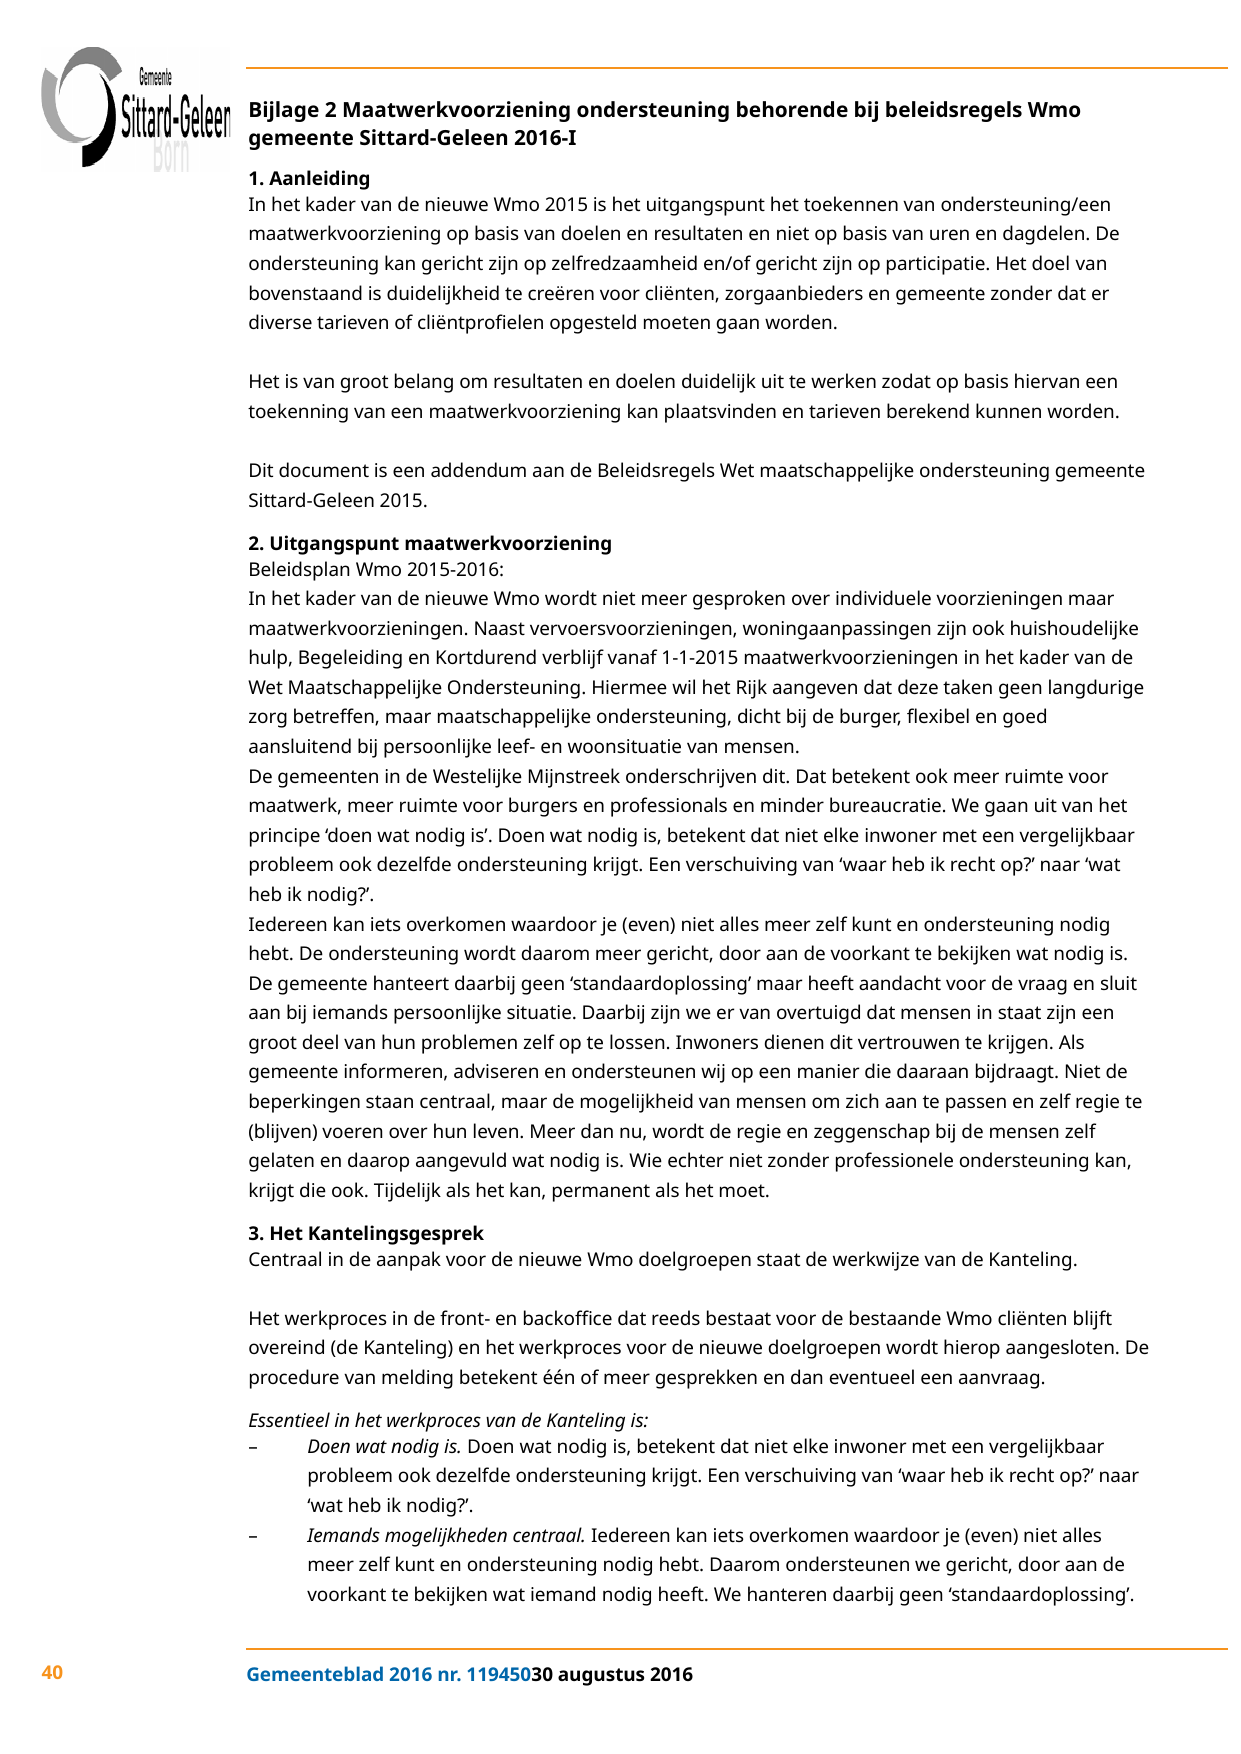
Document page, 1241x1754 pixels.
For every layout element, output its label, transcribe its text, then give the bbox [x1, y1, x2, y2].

text Centraal in de aanpak voor de nieuwe Wmo doelgroepen staat de werkwijze van de Kanteling. [248, 1246, 1152, 1272]
text Dit document is een addendum aan de Beleidsregels Wet maatschappelijke ondersteuning gemeente Sittard-Geleen 2015. [248, 457, 1152, 513]
text Bijlage 2 Maatwerkvoorziening ondersteuning behorende bij beleidsregels Wmo gemeente Sittard-Geleen 2016-I [248, 95, 1152, 152]
text In het kader van de nieuwe Wmo 2015 is het uitgangspunt het toekennen van ondersteuning/een maatwerkvoorziening op basis van doelen en resultaten en niet op basis van uren en dagdelen. De ondersteuning kan gericht zijn op zelfredzaamheid en/of gericht zijn op participatie. Het doel van bovenstaand is duidelijkheid te creëren voor cliënten, zorgaanbieders en gemeente zonder dat er diverse tarieven of cliëntprofielen opgesteld moeten gaan worden. [248, 191, 1152, 335]
text 2. Uitgangspunt maatwerkvoorziening [248, 530, 1152, 556]
text Het werkproces in de front- en backoffice dat reeds bestaat voor de bestaande Wmo cliënten blijft overeind (de Kanteling) en het werkproces voor de nieuwe doelgroepen wordt hierop aangesloten. De procedure van melding betekent één of meer gesprekken en dan eventueel een aanvraag. [248, 1305, 1152, 1390]
text 1. Aanleiding [248, 165, 1152, 191]
picture [41, 47, 231, 172]
text Iedereen kan iets overkomen waardoor je (even) niet alles meer zelf kunt en ondersteuning nodig hebt. De ondersteuning wordt daarom meer gericht, door aan de voorkant te bekijken wat nodig is. De gemeente hanteert daarbij geen ‘standaardoplossing’ maar heeft aandacht voor de vraag en sluit aan bij iemands persoonlijke situatie. Daarbij zijn we er van overtuigd dat mensen in staat zijn een groot deel van hun problemen zelf op te lossen. Inwoners dienen dit vertrouwen te krijgen. Als gemeente informeren, adviseren en ondersteunen wij op een manier die daaraan bijdraagt. Niet de beperkingen staan centraal, maar de mogelijkheid van mensen om zich aan te passen en zelf regie te (blijven) voeren over hun leven. Meer dan nu, wordt de regie en zeggenschap bij de mensen zelf gelaten en daarop aangevuld wat nodig is. Wie echter niet zonder professionele ondersteuning kan, krijgt die ook. Tijdelijk als het kan, permanent als het moet. [248, 911, 1152, 1203]
text Beleidsplan Wmo 2015-2016: [248, 556, 1152, 581]
list Doen wat nodig is. Doen wat nodig is, betekent dat niet elke inwoner met een vergelijkbaar probleem ook dezelfde ondersteuning krijgt. Een verschuiving van ‘waar heb ik recht op?’ naar ‘wat heb ik nodig?’. [248, 1433, 1152, 1518]
text Het is van groot belang om resultaten en doelen duidelijk uit te werken zodat op basis hiervan een toekenning van een maatwerkvoorziening kan plaatsvinden en tarieven berekend kunnen worden. [248, 368, 1152, 424]
text In het kader van de nieuwe Wmo wordt niet meer gesproken over individuele voorzieningen maar maatwerkvoorzieningen. Naast vervoersvoorzieningen, woningaanpassingen zijn ook huishoudelijke hulp, Begeleiding en Kortdurend verblijf vanaf 1-1-2015 maatwerkvoorzieningen in het kader van de Wet Maatschappelijke Ondersteuning. Hiermee wil het Rijk aangeven dat deze taken geen langdurige zorg betreffen, maar maatschappelijke ondersteuning, dicht bij de burger, flexibel en goed aansluitend bij persoonlijke leef- en woonsituatie van mensen. [248, 585, 1152, 759]
text De gemeenten in de Westelijke Mijnstreek onderschrijven dit. Dat betekent ook meer ruimte voor maatwerk, meer ruimte voor burgers en professionals en minder bureaucratie. We gaan uit van het principe ‘doen wat nodig is’. Doen wat nodig is, betekent dat niet elke inwoner met een vergelijkbaar probleem ook dezelfde ondersteuning krijgt. Een verschuiving van ‘waar heb ik recht op?’ naar ‘wat heb ik nodig?’. [248, 763, 1152, 907]
text 3. Het Kantelingsgesprek [248, 1220, 1152, 1246]
text Essentieel in het werkproces van de Kanteling is: [248, 1407, 1152, 1433]
list Iemands mogelijkheden centraal. Iedereen kan iets overkomen waardoor je (even) niet alles meer zelf kunt en ondersteuning nodig hebt. Daarom ondersteunen we gericht, door aan de voorkant te bekijken wat iemand nodig heeft. We hanteren daarbij geen ‘standaardoplossing’. [248, 1522, 1152, 1607]
